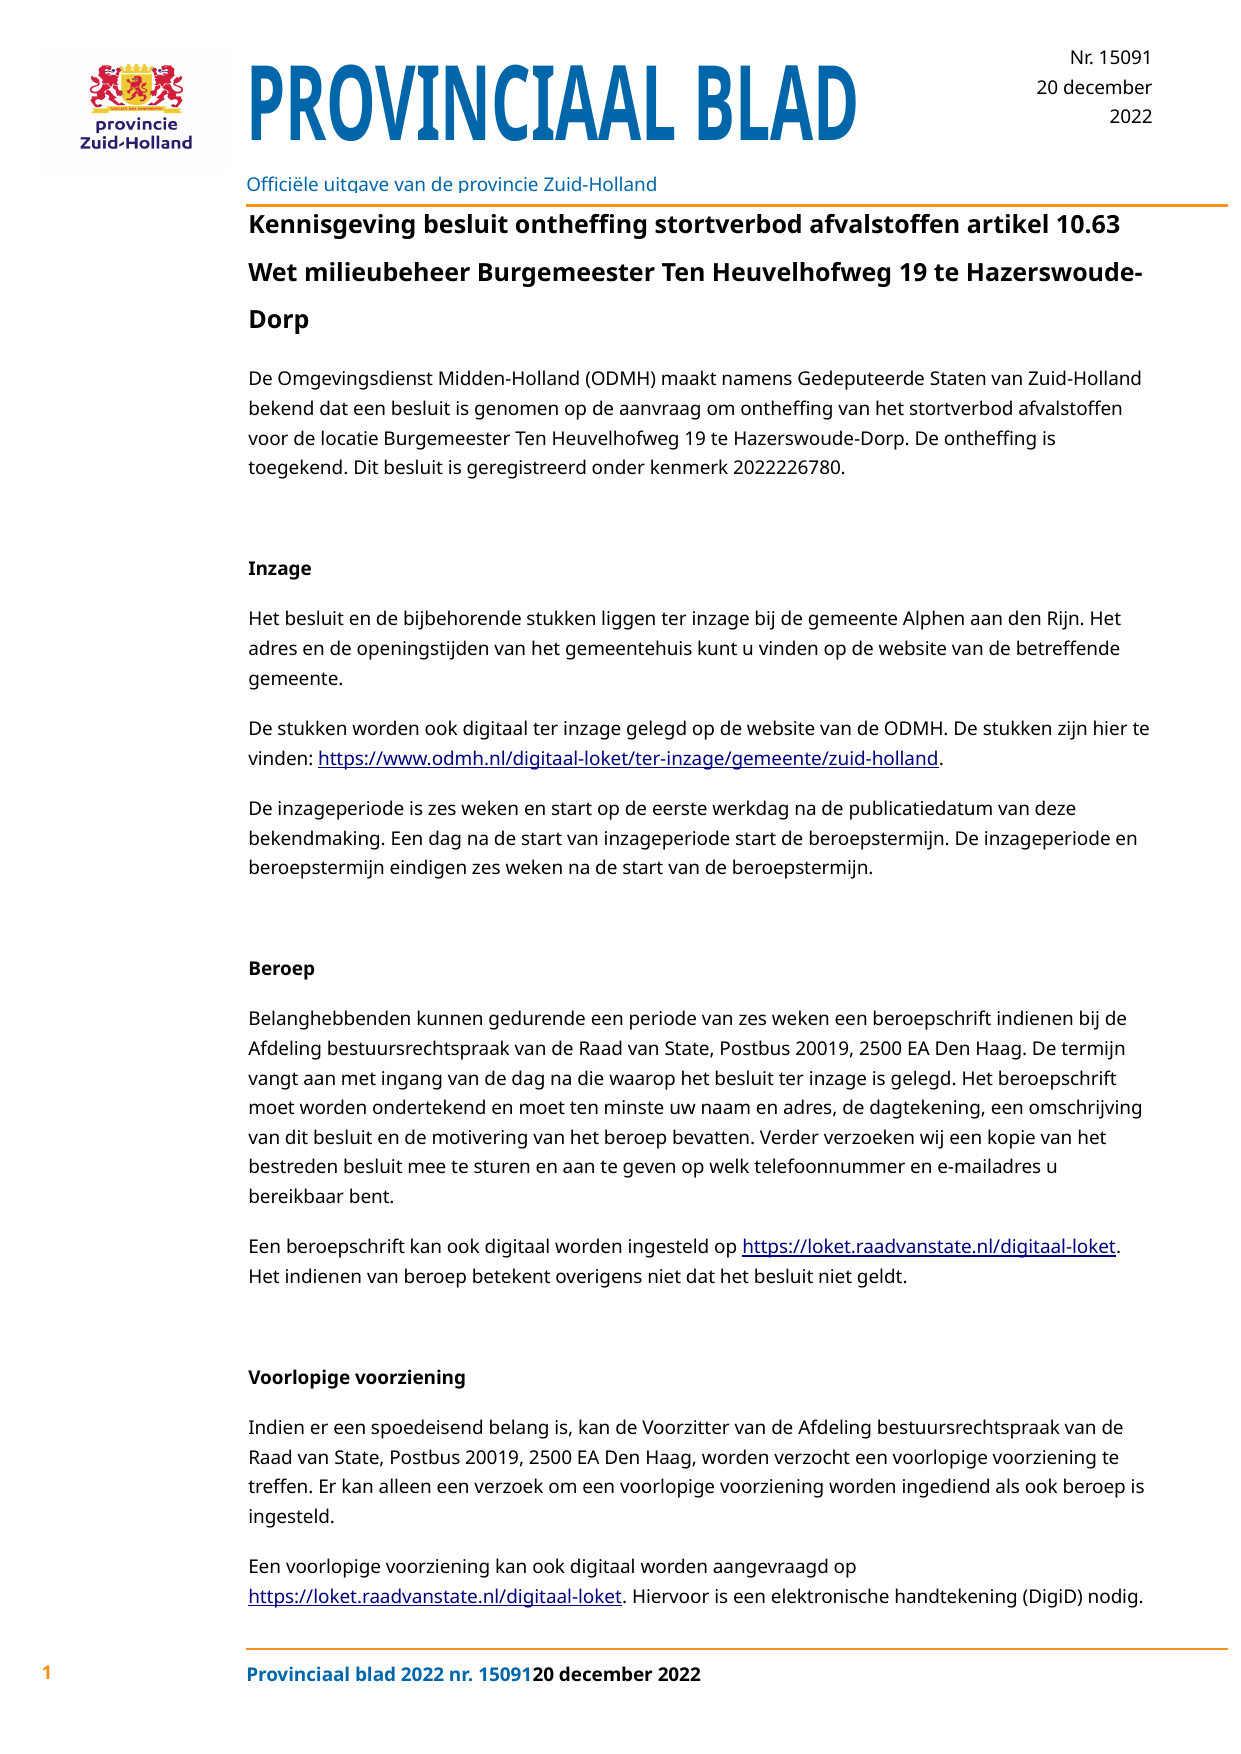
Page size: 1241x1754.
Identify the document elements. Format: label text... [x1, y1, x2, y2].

text De stukken worden ook digitaal ter inzage gelegd op de website van de ODMH. De stukken zijn hier te vinden: https://www.odmh.nl/digitaal-loket/ter-inzage/gemeente/zuid-holland. [248, 715, 1152, 770]
text Inzage [248, 555, 1152, 581]
text Een voorlopige voorziening kan ook digitaal worden aangevraagd op https://loket.raadvanstate.nl/digitaal-loket. Hiervoor is een elektronische handtekening (DigiD) nodig. [248, 1553, 1152, 1609]
text Kennisgeving besluit ontheffing stortverbod afvalstoffen artikel 10.63 Wet milieubeheer Burgemeester Ten Heuvelhofweg 19 te Hazerswoude-Dorp [248, 207, 1152, 336]
text Belanghebbenden kunnen gedurende een periode van zes weken een beroepschrift indienen bij de Afdeling bestuursrechtspraak van de Raad van State, Postbus 20019, 2500 EA Den Haag. De termijn vangt aan met ingang van de dag na die waarop het besluit ter inzage is gelegd. Het beroepschrift moet worden ondertekend en moet ten minste uw naam en adres, de dagtekening, een omschrijving van dit besluit en de motivering van het beroep bevatten. Verder verzoeken wij een kopie van het bestreden besluit mee te sturen en aan te geven op welk telefoonnummer en e-mailadres u bereikbaar bent. [248, 1006, 1152, 1209]
text Indien er een spoedeisend belang is, kan de Voorzitter van de Afdeling bestuursrechtspraak van de Raad van State, Postbus 20019, 2500 EA Den Haag, worden verzocht een voorlopige voorziening te treffen. Er kan alleen een verzoek om een voorlopige voorziening worden ingediend als ook beroep is ingesteld. [248, 1414, 1152, 1529]
text Beroep [248, 955, 1152, 981]
text De inzageperiode is zes weken en start op de eerste werkdag na de publicatiedatum van deze bekendmaking. Een dag na de start van inzageperiode start de beroepstermijn. De inzageperiode en beroepstermijn eindigen zes weken na de start van de beroepstermijn. [248, 795, 1152, 880]
text De Omgevingsdienst Midden-Holland (ODMH) maakt namens Gedeputeerde Staten van Zuid-Holland bekend dat een besluit is genomen op de aanvraag om ontheffing van het stortverbod afvalstoffen voor de locatie Burgemeester Ten Heuvelhofweg 19 te Hazerswoude-Dorp. De ontheffing is toegekend. Dit besluit is geregistreerd onder kenmerk 2022226780. [248, 366, 1152, 480]
picture [41, 47, 231, 172]
text Een beroepschrift kan ook digitaal worden ingesteld op https://loket.raadvanstate.nl/digitaal-loket. Het indienen van beroep betekent overigens niet dat het besluit niet geldt. [248, 1233, 1152, 1289]
text Voorlopige voorziening [248, 1364, 1152, 1389]
text Het besluit en de bijbehorende stukken liggen ter inzage bij de gemeente Alphen aan den Rijn. Het adres en de openingstijden van het gemeentehuis kunt u vinden op de website van de betreffende gemeente. [248, 606, 1152, 690]
